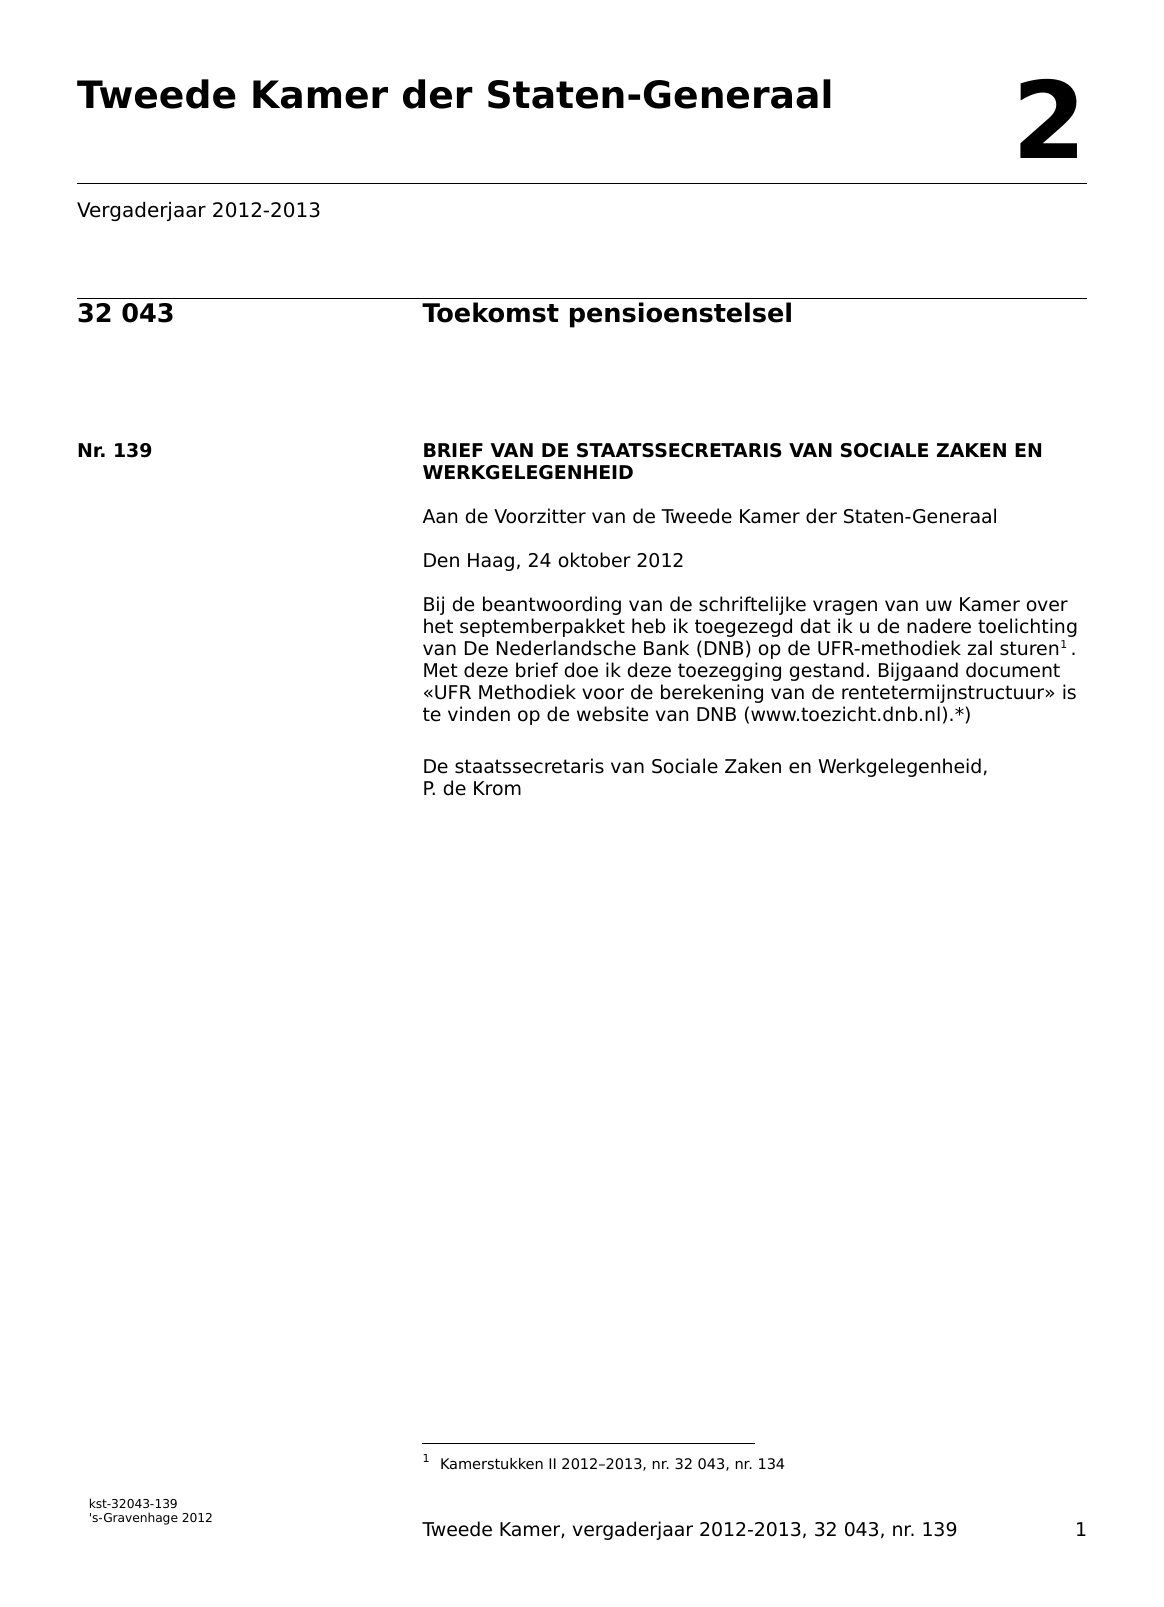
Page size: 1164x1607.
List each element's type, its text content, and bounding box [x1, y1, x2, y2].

subtitle Nr. 139 BRIEF VAN DE STAATSSECRETARIS VAN SOCIALE ZAKEN EN WERKGELEGENHEID [77, 440, 1087, 484]
text Den Haag, 24 oktober 2012 [422, 550, 1087, 572]
text Bij de beantwoording van de schriftelijke vragen van uw Kamer over het septemberpakket heb ik toegezegd dat ik u de nadere toelichting van De Nederlandsche Bank (DNB) op de UFR-methodiek zal sturen. Met deze brief doe ik deze toezegging gestand. Bijgaand document «UFR Methodiek voor de berekening van de rentetermijnstructuur» is te vinden op de website van DNB (www.toezicht.dnb.nl).*) [422, 594, 1087, 726]
table_header Tweede Kamer der Staten-Generaal [77, 59, 886, 183]
table_cell Vergaderjaar 2012-2013 [77, 184, 1087, 298]
text Aan de Voorzitter van de Tweede Kamer der Staten-Generaal [422, 506, 1087, 528]
text Kamerstukken II 2012–2013, nr. 32 043, nr. 134 [422, 1452, 1087, 1474]
text kst-32043-139 [88, 1497, 323, 1511]
table_header 2 [886, 59, 1087, 183]
text De staatssecretaris van Sociale Zaken en Werkgelegenheid, P. de Krom [422, 756, 1087, 800]
subtitle 32 043 Toekomst pensioenstelsel [77, 299, 1087, 329]
text 's-Gravenhage 2012 [88, 1511, 323, 1525]
